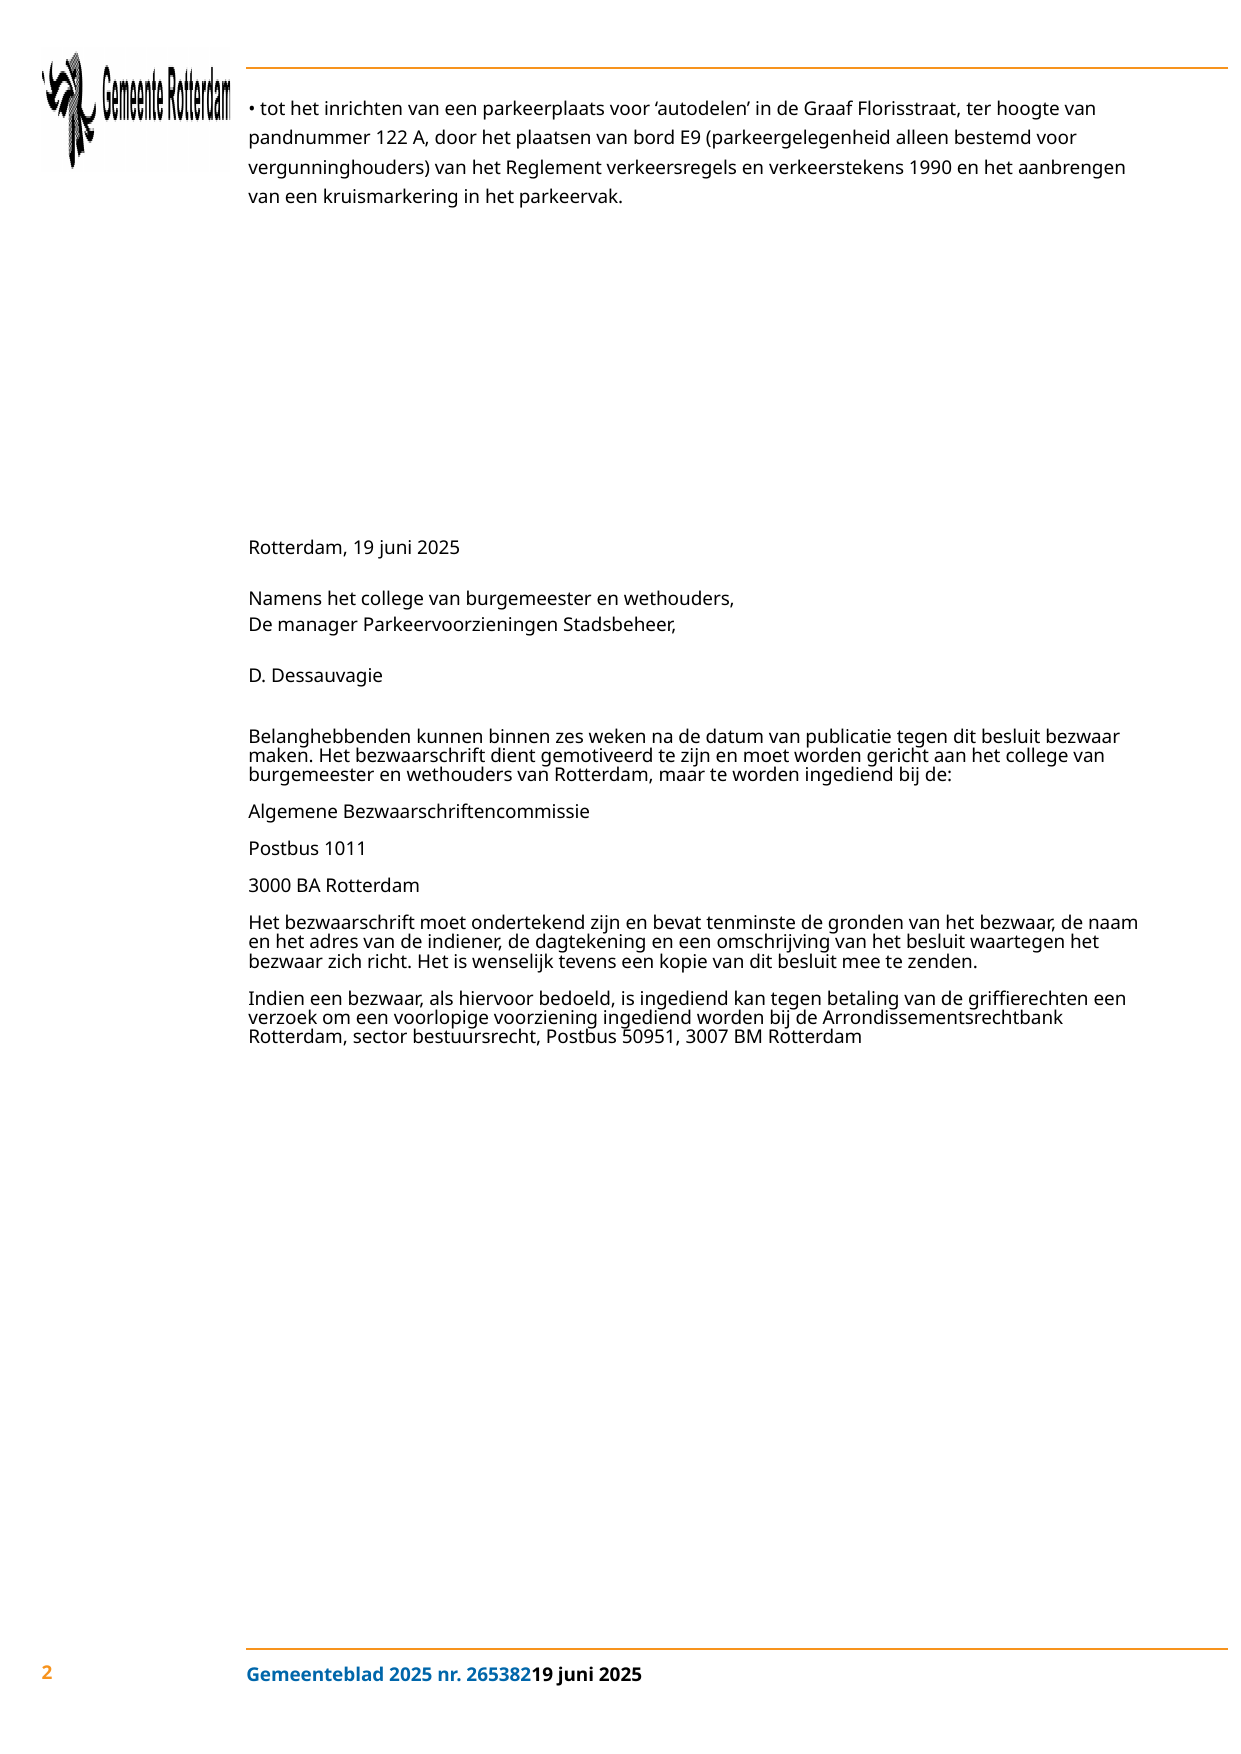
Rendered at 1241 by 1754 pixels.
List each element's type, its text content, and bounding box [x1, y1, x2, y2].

text Namens het college van burgemeester en wethouders, [248, 585, 1152, 611]
text Indien een bezwaar, als hiervoor bedoeld, is ingediend kan tegen betaling van de griffierechten een verzoek om een voorlopige voorziening ingediend worden bij de Arrondissementsrechtbank Rotterdam, sector bestuursrecht, Postbus 50951, 3007 BM Rotterdam [248, 989, 1152, 1047]
text Belanghebbenden kunnen binnen zes weken na de datum van publicatie tegen dit besluit bezwaar maken. Het bezwaarschrift dient gemotiveerd te zijn en moet worden gericht aan het college van burgemeester en wethouders van Rotterdam, maar te worden ingediend bij de: [248, 728, 1152, 785]
text • tot het inrichten van een parkeerplaats voor ‘autodelen’ in de Graaf Florisstraat, ter hoogte van pandnummer 122 A, door het plaatsen van bord E9 (parkeergelegenheid alleen bestemd voor vergunninghouders) van het Reglement verkeersregels en verkeerstekens 1990 en het aanbrengen van een kruismarkering in het parkeervak. [248, 95, 1152, 209]
text D. Dessauvagie [248, 662, 1152, 688]
picture [41, 47, 231, 172]
text Het bezwaarschrift moet ondertekend zijn en bevat tenminste de gronden van het bezwaar, de naam en het adres van de indiener, de dagtekening en een omschrijving van het besluit waartegen het bezwaar zich richt. Het is wenselijk tevens een kopie van dit besluit mee te zenden. [248, 914, 1152, 972]
text 3000 BA Rotterdam [248, 877, 1152, 896]
text Postbus 1011 [248, 840, 1152, 859]
text De manager Parkeervoorzieningen Stadsbeheer, [248, 611, 1152, 637]
text Algemene Bezwaarschriftencommissie [248, 803, 1152, 822]
text Rotterdam, 19 juni 2025 [248, 534, 1152, 559]
